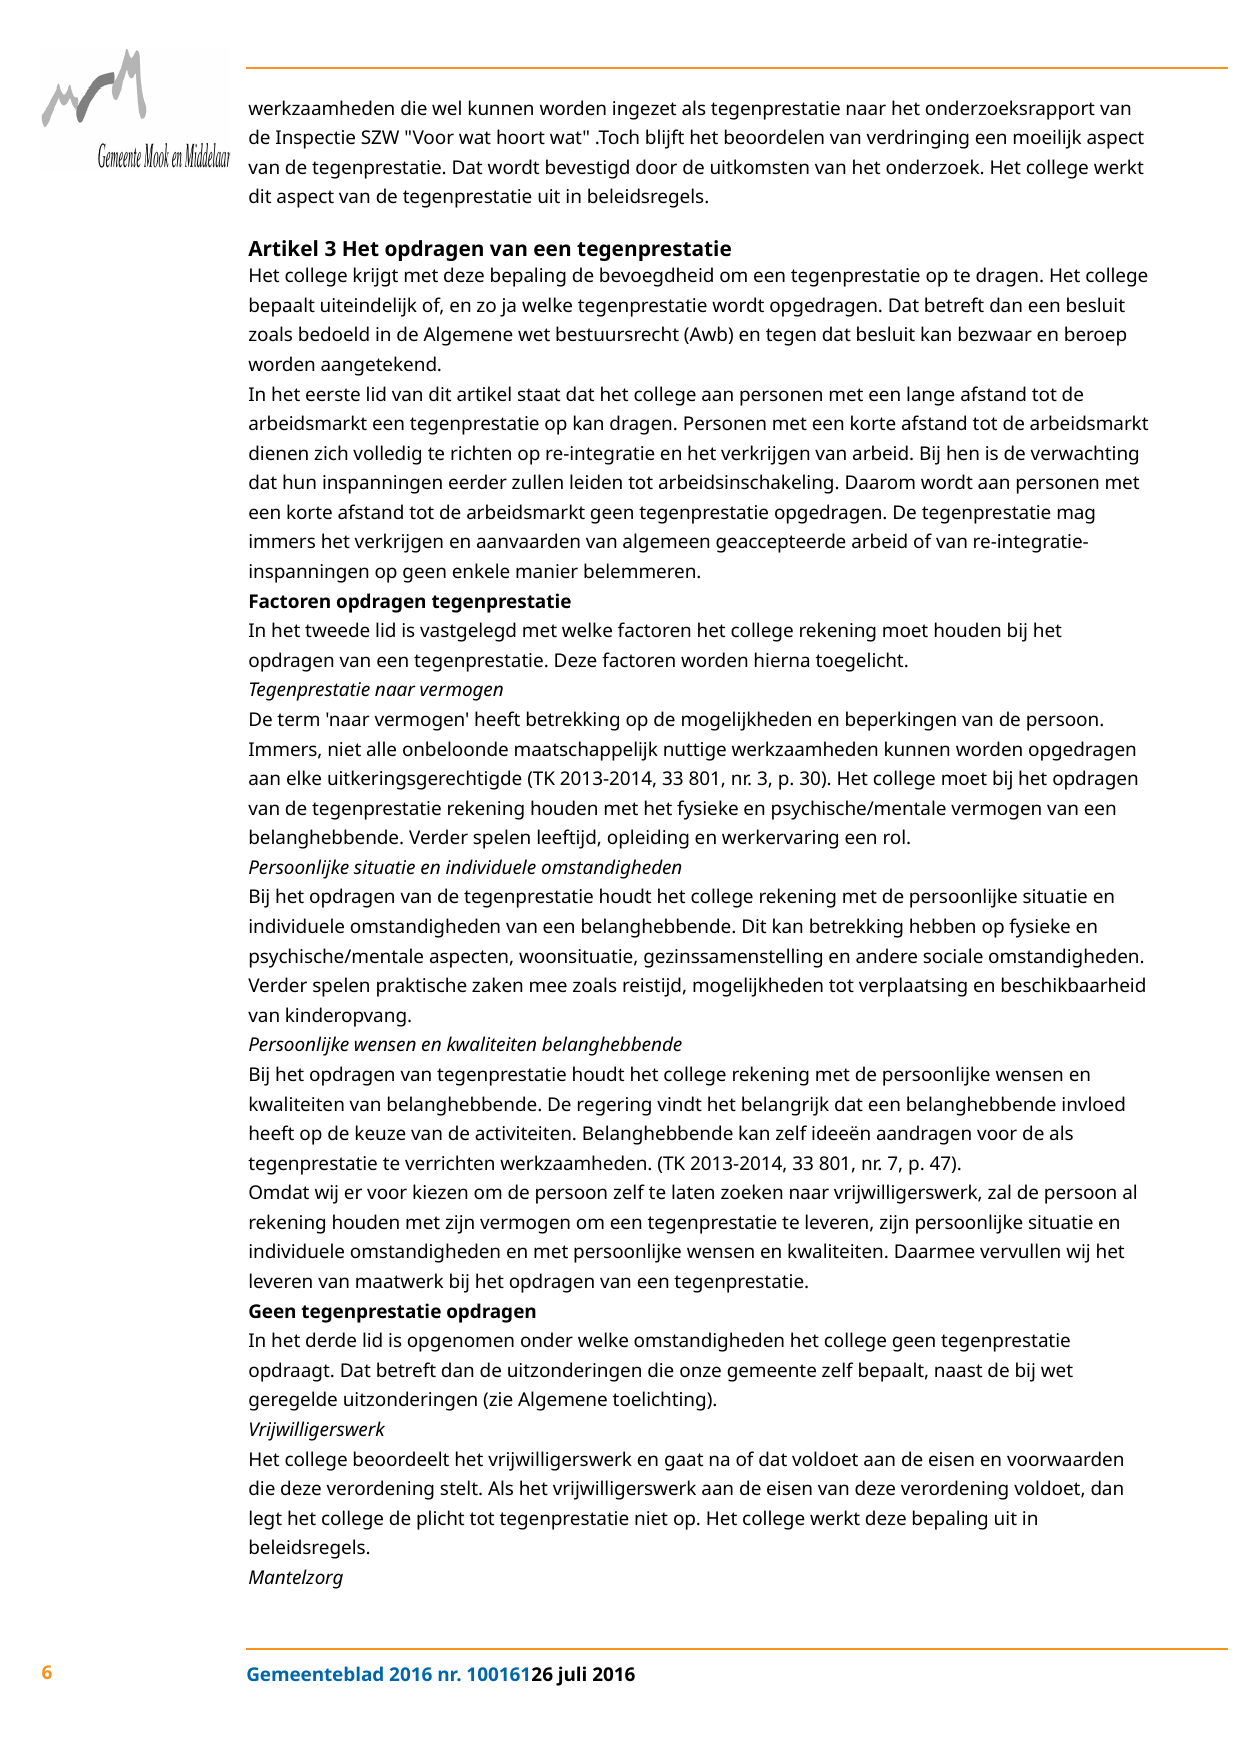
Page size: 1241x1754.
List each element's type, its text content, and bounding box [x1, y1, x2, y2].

text Persoonlijke situatie en individuele omstandigheden [248, 854, 1152, 880]
text In het eerste lid van dit artikel staat dat het college aan personen met een lange afstand tot de arbeidsmarkt een tegenprestatie op kan dragen. Personen met een korte afstand tot de arbeidsmarkt dienen zich volledig te richten op re-integratie en het verkrijgen van arbeid. Bij hen is de verwachting dat hun inspanningen eerder zullen leiden tot arbeidsinschakeling. Daarom wordt aan personen met een korte afstand tot de arbeidsmarkt geen tegenprestatie opgedragen. De tegenprestatie mag immers het verkrijgen en aanvaarden van algemeen geaccepteerde arbeid of van re-integratie-inspanningen op geen enkele manier belemmeren. [248, 381, 1152, 584]
text Mantelzorg [248, 1564, 1152, 1590]
text Persoonlijke wensen en kwaliteiten belanghebbende [248, 1032, 1152, 1057]
picture [41, 47, 231, 172]
text Factoren opdragen tegenprestatie [248, 588, 1152, 613]
text Artikel 3 Het opdragen van een tegenprestatie [248, 234, 1152, 262]
text Omdat wij er voor kiezen om de persoon zelf te laten zoeken naar vrijwilligerswerk, zal de persoon al rekening houden met zijn vermogen om een tegenprestatie te leveren, zijn persoonlijke situatie en individuele omstandigheden en met persoonlijke wensen en kwaliteiten. Daarmee vervullen wij het leveren van maatwerk bij het opdragen van een tegenprestatie. [248, 1179, 1152, 1294]
text Het college krijgt met deze bepaling de bevoegdheid om een tegenprestatie op te dragen. Het college bepaalt uiteindelijk of, en zo ja welke tegenprestatie wordt opgedragen. Dat betreft dan een besluit zoals bedoeld in de Algemene wet bestuursrecht (Awb) en tegen dat besluit kan bezwaar en beroep worden aangetekend. [248, 262, 1152, 377]
text Tegenprestatie naar vermogen [248, 677, 1152, 702]
text In het tweede lid is vastgelegd met welke factoren het college rekening moet houden bij het opdragen van een tegenprestatie. Deze factoren worden hierna toegelicht. [248, 617, 1152, 673]
text De term 'naar vermogen' heeft betrekking op de mogelijkheden en beperkingen van de persoon. Immers, niet alle onbeloonde maatschappelijk nuttige werkzaamheden kunnen worden opgedragen aan elke uitkeringsgerechtigde (TK 2013-2014, 33 801, nr. 3, p. 30). Het college moet bij het opdragen van de tegenprestatie rekening houden met het fysieke en psychische/mentale vermogen van een belanghebbende. Verder spelen leeftijd, opleiding en werkervaring een rol. [248, 706, 1152, 850]
text Het college beoordeelt het vrijwilligerswerk en gaat na of dat voldoet aan de eisen en voorwaarden die deze verordening stelt. Als het vrijwilligerswerk aan de eisen van deze verordening voldoet, dan legt het college de plicht tot tegenprestatie niet op. Het college werkt deze bepaling uit in beleidsregels. [248, 1446, 1152, 1560]
text werkzaamheden die wel kunnen worden ingezet als tegenprestatie naar het onderzoeksrapport van de Inspectie SZW "Voor wat hoort wat" .Toch blijft het beoordelen van verdringing een moeilijk aspect van de tegenprestatie. Dat wordt bevestigd door de uitkomsten van het onderzoek. Het college werkt dit aspect van de tegenprestatie uit in beleidsregels. [248, 95, 1152, 209]
text In het derde lid is opgenomen onder welke omstandigheden het college geen tegenprestatie opdraagt. Dat betreft dan de uitzonderingen die onze gemeente zelf bepaalt, naast de bij wet geregelde uitzonderingen (zie Algemene toelichting). [248, 1327, 1152, 1412]
text Bij het opdragen van tegenprestatie houdt het college rekening met de persoonlijke wensen en kwaliteiten van belanghebbende. De regering vindt het belangrijk dat een belanghebbende invloed heeft op de keuze van de activiteiten. Belanghebbende kan zelf ideeën aandragen voor de als tegenprestatie te verrichten werkzaamheden. (TK 2013-2014, 33 801, nr. 7, p. 47). [248, 1061, 1152, 1176]
text Geen tegenprestatie opdragen [248, 1298, 1152, 1323]
text Vrijwilligerswerk [248, 1416, 1152, 1442]
text Bij het opdragen van de tegenprestatie houdt het college rekening met de persoonlijke situatie en individuele omstandigheden van een belanghebbende. Dit kan betrekking hebben op fysieke en psychische/mentale aspecten, woonsituatie, gezinssamenstelling en andere sociale omstandigheden. Verder spelen praktische zaken mee zoals reistijd, mogelijkheden tot verplaatsing en beschikbaarheid van kinderopvang. [248, 884, 1152, 1028]
